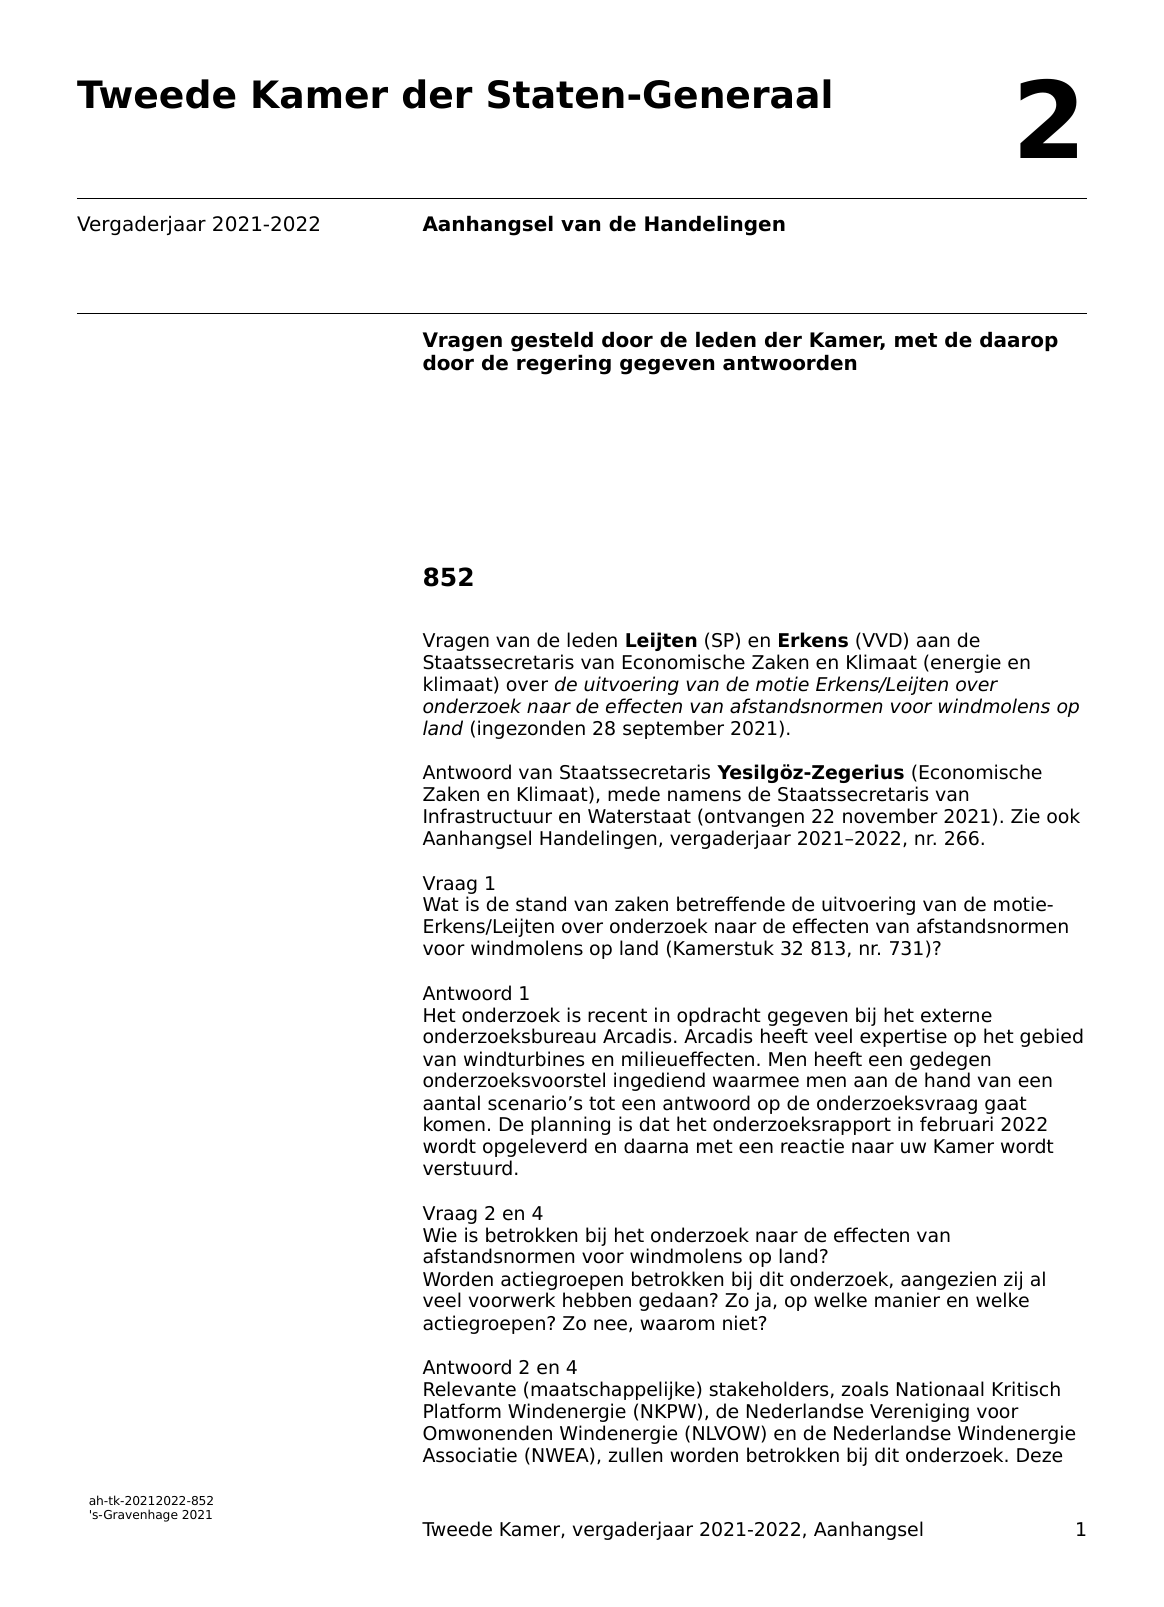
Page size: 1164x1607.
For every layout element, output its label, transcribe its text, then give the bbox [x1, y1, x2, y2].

text Antwoord 1 [422, 982, 1087, 1004]
text Relevante (maatschappelijke) stakeholders, zoals Nationaal Kritisch Platform Windenergie (NKPW), de Nederlandse Vereniging voor Omwonenden Windenergie (NLVOW) en de Nederlandse Windenergie Associatie (NWEA), zullen worden betrokken bij dit onderzoek. Deze [422, 1378, 1087, 1466]
text Wat is de stand van zaken betreffende de uitvoering van de motie-Erkens/Leijten over onderzoek naar de effecten van afstandsnormen voor windmolens op land (Kamerstuk 32 813, nr. 731)? [422, 894, 1087, 960]
text Het onderzoek is recent in opdracht gegeven bij het externe onderzoeksbureau Arcadis. Arcadis heeft veel expertise op het gebied van windturbines en milieueffecten. Men heeft een gedegen onderzoeksvoorstel ingediend waarmee men aan de hand van een aantal scenario’s tot een antwoord op de onderzoeksvraag gaat komen. De planning is dat het onderzoeksrapport in februari 2022 wordt opgeleverd en daarna met een reactie naar uw Kamer wordt verstuurd. [422, 1004, 1087, 1180]
text Antwoord 2 en 4 [422, 1357, 1087, 1378]
text Worden actiegroepen betrokken bij dit onderzoek, aangezien zij al veel voorwerk hebben gedaan? Zo ja, op welke manier en welke actiegroepen? Zo nee, waarom niet? [422, 1268, 1087, 1334]
text Wie is betrokken bij het onderzoek naar de effecten van afstandsnormen voor windmolens op land? [422, 1224, 1087, 1268]
text Vragen van de leden Leijten (SP) en Erkens (VVD) aan de Staatssecretaris van Economische Zaken en Klimaat (energie en klimaat) over de uitvoering van de motie Erkens/Leijten over onderzoek naar de effecten van afstandsnormen voor windmolens op land (ingezonden 28 september 2021). [422, 630, 1087, 740]
table_cell Vergaderjaar 2021-2022 [77, 199, 422, 313]
table_cell Aanhangsel van de Handelingen [422, 199, 1087, 313]
text Vraag 1 [422, 872, 1087, 894]
table_cell [77, 314, 422, 375]
table_cell Vragen gesteld door de leden der Kamer, met de daarop door de regering gegeven antwoorden [422, 314, 1087, 375]
text Antwoord van Staatssecretaris Yesilgöz-Zegerius (Economische Zaken en Klimaat), mede namens de Staatssecretaris van Infrastructuur en Waterstaat (ontvangen 22 november 2021). Zie ook Aanhangsel Handelingen, vergaderjaar 2021–2022, nr. 266. [422, 762, 1087, 850]
text ah-tk-20212022-852 [88, 1494, 323, 1508]
text 852 [422, 563, 1087, 592]
text 's-Gravenhage 2021 [88, 1508, 323, 1522]
table_header Tweede Kamer der Staten-Generaal [77, 59, 886, 198]
text Vraag 2 en 4 [422, 1202, 1087, 1224]
table_header 2 [886, 59, 1087, 198]
